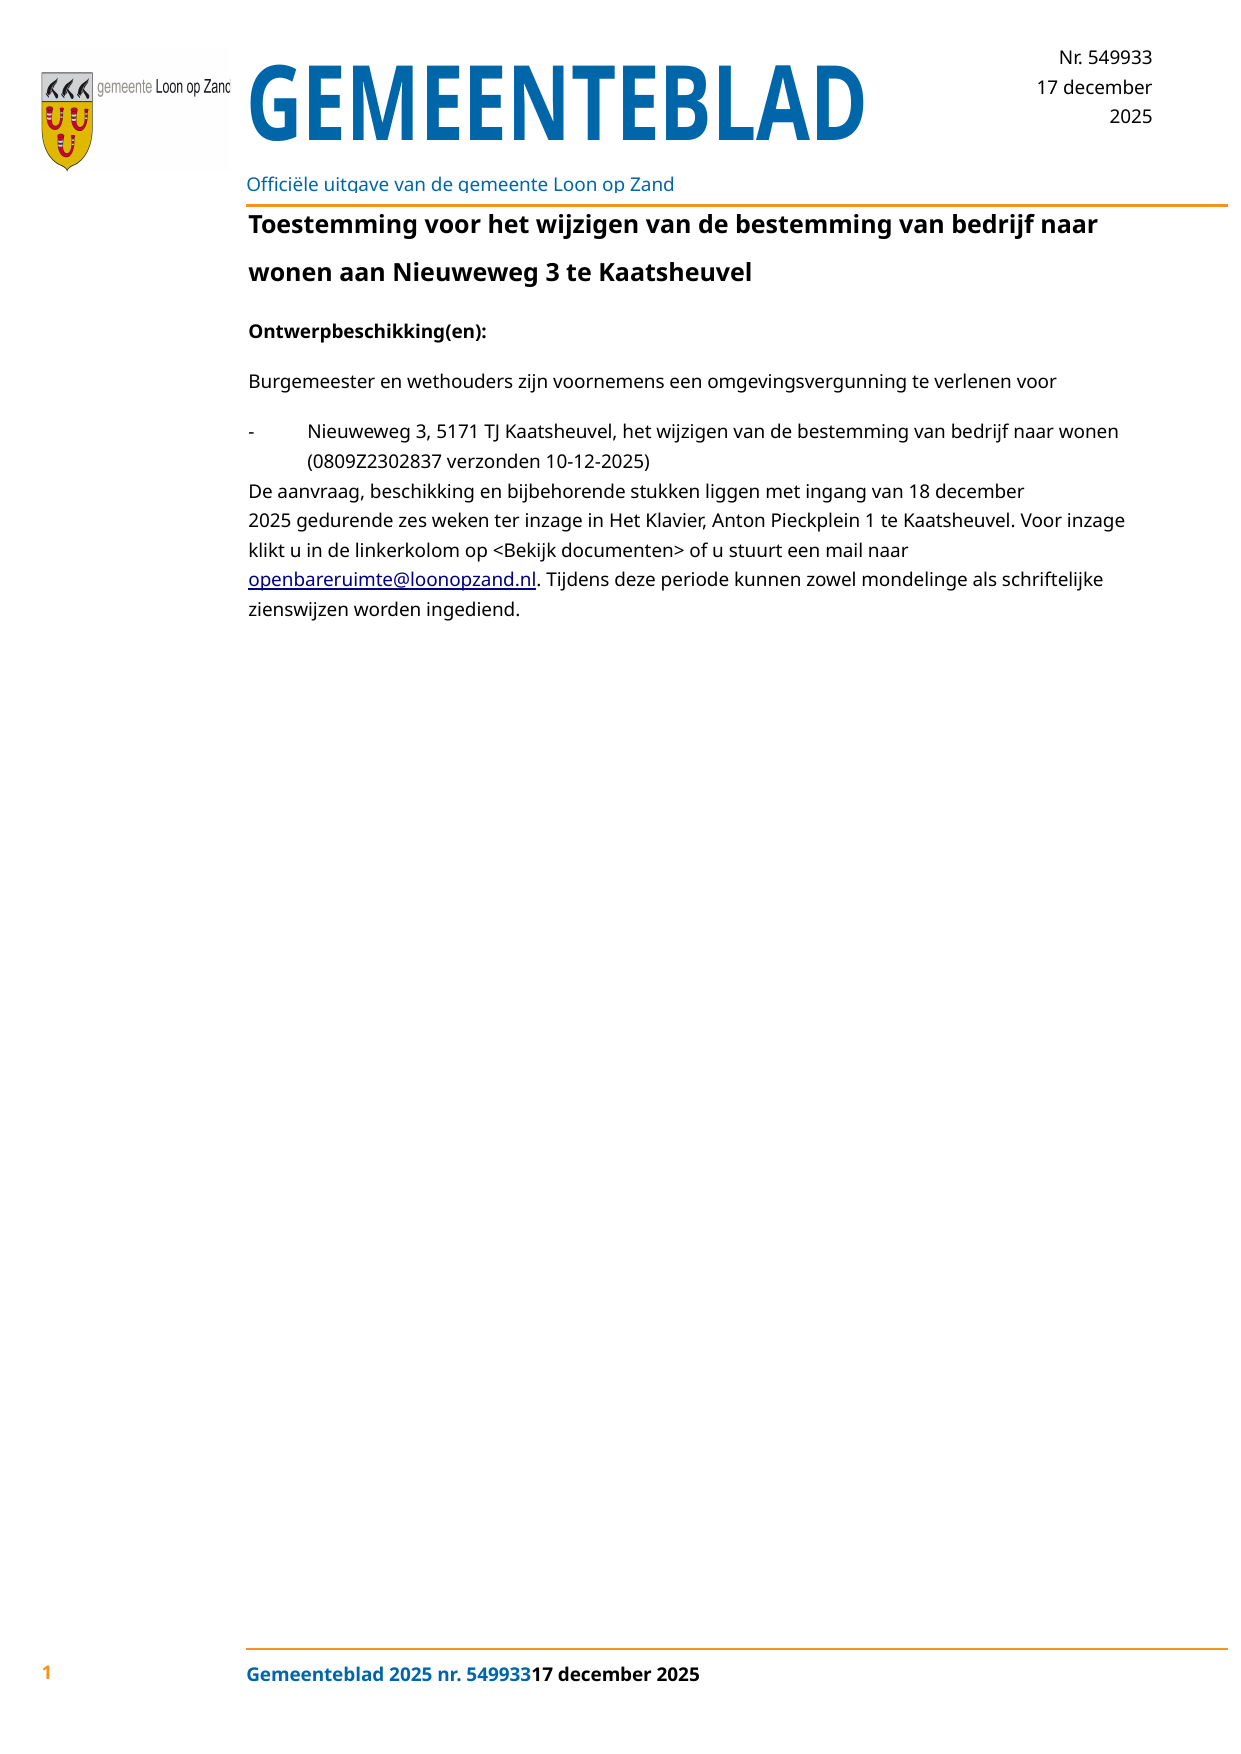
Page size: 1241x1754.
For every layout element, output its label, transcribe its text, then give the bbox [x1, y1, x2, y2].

text Ontwerpbeschikking(en): [248, 318, 1152, 344]
list Nieuweweg 3, 5171 TJ Kaatsheuvel, het wijzigen van de bestemming van bedrijf naar wonen (0809Z2302837 verzonden 10-12-2025) [248, 419, 1152, 474]
picture [41, 47, 231, 172]
text Toestemming voor het wijzigen van de bestemming van bedrijf naar wonen aan Nieuweweg 3 te Kaatsheuvel [248, 207, 1152, 288]
text De aanvraag, beschikking en bijbehorende stukken liggen met ingang van 18 december 2025 gedurende zes weken ter inzage in Het Klavier, Anton Pieckplein 1 te Kaatsheuvel. Voor inzage klikt u in de linkerkolom op <Bekijk documenten> of u stuurt een mail naar openbareruimte@loonopzand.nl. Tijdens deze periode kunnen zowel mondelinge als schriftelijke zienswijzen worden ingediend. [248, 478, 1152, 622]
text Burgemeester en wethouders zijn voornemens een omgevingsvergunning te verlenen voor [248, 368, 1152, 394]
